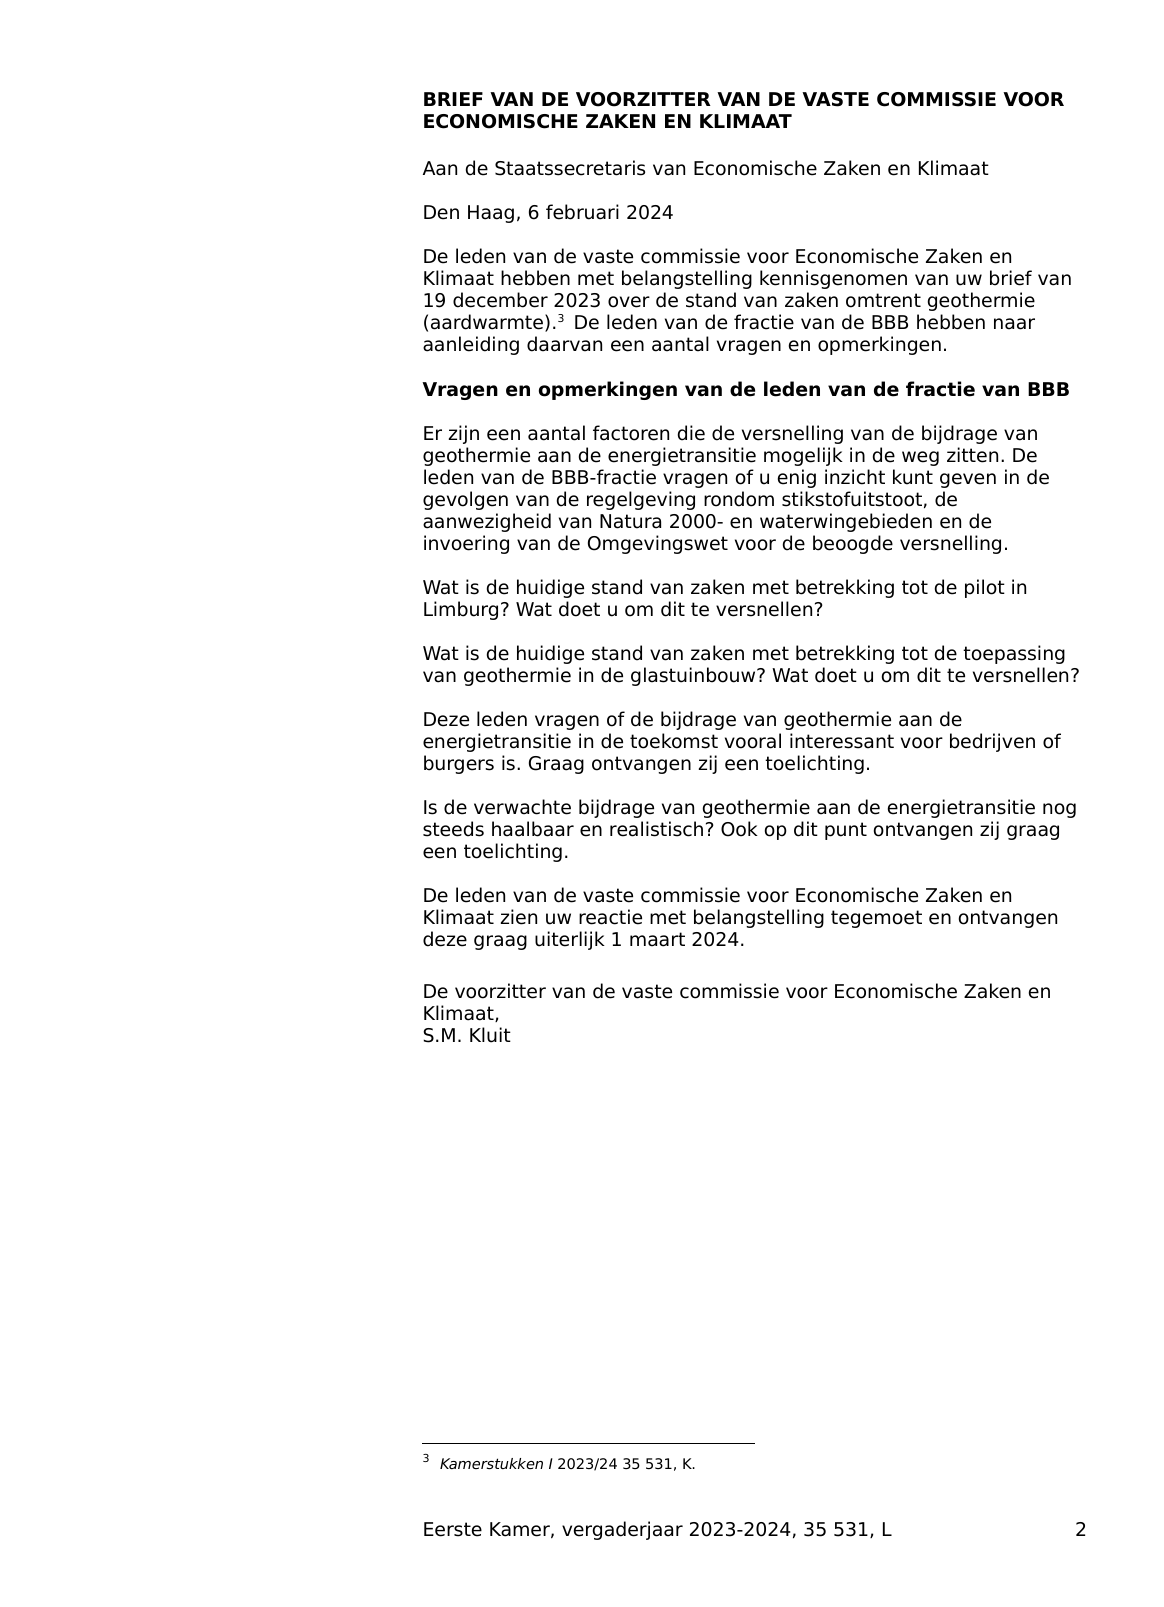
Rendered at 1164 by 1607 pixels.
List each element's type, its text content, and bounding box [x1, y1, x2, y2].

subtitle Vragen en opmerkingen van de leden van de fractie van BBB [422, 378, 1087, 400]
text Kamerstukken I 2023/24 35 531, K. [422, 1452, 1087, 1474]
text De leden van de vaste commissie voor Economische Zaken en Klimaat hebben met belangstelling kennisgenomen van uw brief van 19 december 2023 over de stand van zaken omtrent geothermie (aardwarmte). De leden van de fractie van de BBB hebben naar aanleiding daarvan een aantal vragen en opmerkingen. [422, 246, 1087, 356]
text De leden van de vaste commissie voor Economische Zaken en Klimaat zien uw reactie met belangstelling tegemoet en ontvangen deze graag uiterlijk 1 maart 2024. [422, 885, 1087, 951]
text De voorzitter van de vaste commissie voor Economische Zaken en Klimaat, S.M. Kluit [422, 981, 1087, 1047]
text Aan de Staatssecretaris van Economische Zaken en Klimaat [422, 158, 1087, 180]
text Is de verwachte bijdrage van geothermie aan de energietransitie nog steeds haalbaar en realistisch? Ook op dit punt ontvangen zij graag een toelichting. [422, 797, 1087, 863]
text Wat is de huidige stand van zaken met betrekking tot de toepassing van geothermie in de glastuinbouw? Wat doet u om dit te versnellen? [422, 643, 1087, 687]
text Er zijn een aantal factoren die de versnelling van de bijdrage van geothermie aan de energietransitie mogelijk in de weg zitten. De leden van de BBB-fractie vragen of u enig inzicht kunt geven in de gevolgen van de regelgeving rondom stikstofuitstoot, de aanwezigheid van Natura 2000- en waterwingebieden en de invoering van de Omgevingswet voor de beoogde versnelling. [422, 423, 1087, 554]
text Deze leden vragen of de bijdrage van geothermie aan de energietransitie in de toekomst vooral interessant voor bedrijven of burgers is. Graag ontvangen zij een toelichting. [422, 709, 1087, 775]
text Wat is de huidige stand van zaken met betrekking tot de pilot in Limburg? Wat doet u om dit te versnellen? [422, 577, 1087, 621]
subtitle BRIEF VAN DE VOORZITTER VAN DE VASTE COMMISSIE VOOR ECONOMISCHE ZAKEN EN KLIMAAT [422, 89, 1087, 133]
text Den Haag, 6 februari 2024 [422, 202, 1087, 224]
